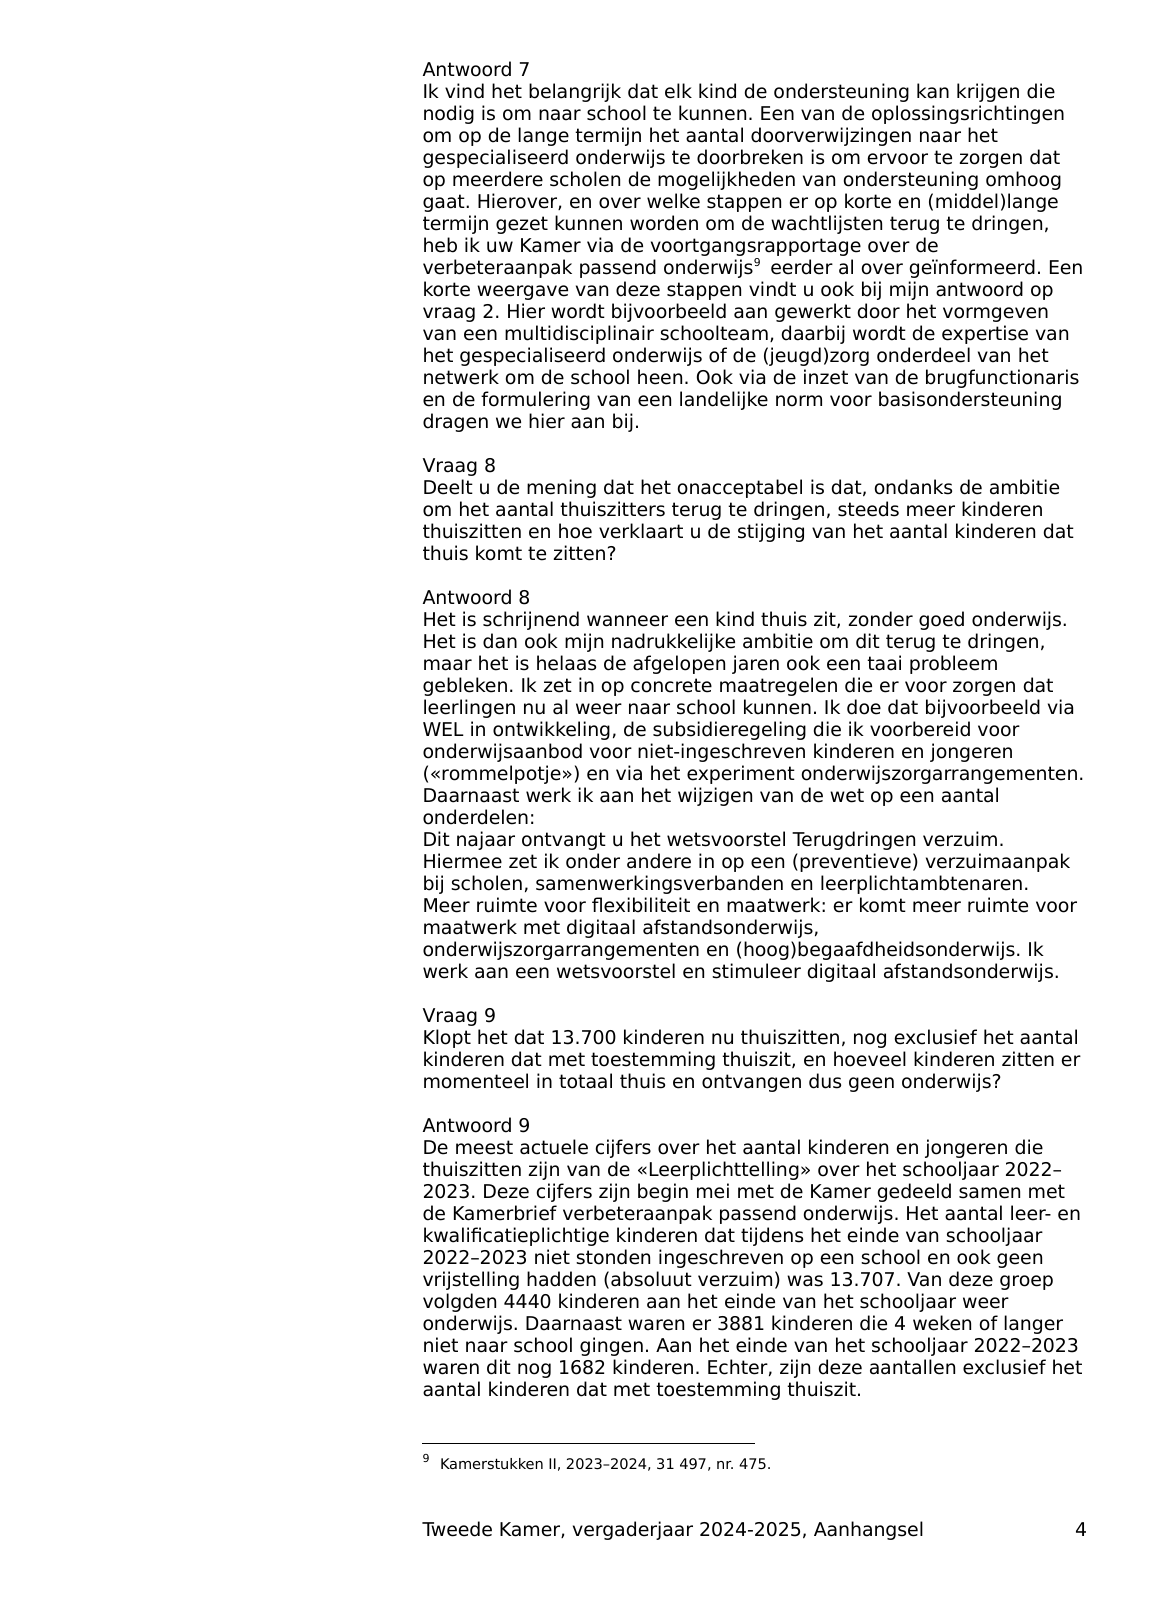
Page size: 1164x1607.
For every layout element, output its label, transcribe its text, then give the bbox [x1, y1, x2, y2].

text Kamerstukken II, 2023–2024, 31 497, nr. 475. [422, 1452, 1087, 1474]
text Meer ruimte voor flexibiliteit en maatwerk: er komt meer ruimte voor maatwerk met digitaal afstandsonderwijs, onderwijszorgarrangementen en (hoog)begaafdheidsonderwijs. Ik werk aan een wetsvoorstel en stimuleer digitaal afstandsonderwijs. [422, 895, 1087, 983]
text Daarnaast werk ik aan het wijzigen van de wet op een aantal onderdelen: [422, 785, 1087, 829]
text Antwoord 9 [422, 1115, 1087, 1137]
text De meest actuele cijfers over het aantal kinderen en jongeren die thuiszitten zijn van de «Leerplichttelling» over het schooljaar 2022–2023. Deze cijfers zijn begin mei met de Kamer gedeeld samen met de Kamerbrief verbeteraanpak passend onderwijs. Het aantal leer- en kwalificatieplichtige kinderen dat tijdens het einde van schooljaar 2022–2023 niet stonden ingeschreven op een school en ook geen vrijstelling hadden (absoluut verzuim) was 13.707. Van deze groep volgden 4440 kinderen aan het einde van het schooljaar weer onderwijs. Daarnaast waren er 3881 kinderen die 4 weken of langer niet naar school gingen. Aan het einde van het schooljaar 2022–2023 waren dit nog 1682 kinderen. Echter, zijn deze aantallen exclusief het aantal kinderen dat met toestemming thuiszit. [422, 1137, 1087, 1401]
text Klopt het dat 13.700 kinderen nu thuiszitten, nog exclusief het aantal kinderen dat met toestemming thuiszit, en hoeveel kinderen zitten er momenteel in totaal thuis en ontvangen dus geen onderwijs? [422, 1027, 1087, 1093]
text Deelt u de mening dat het onacceptabel is dat, ondanks de ambitie om het aantal thuiszitters terug te dringen, steeds meer kinderen thuiszitten en hoe verklaart u de stijging van het aantal kinderen dat thuis komt te zitten? [422, 477, 1087, 565]
text Vraag 8 [422, 455, 1087, 477]
text Vraag 9 [422, 1005, 1087, 1027]
text Antwoord 8 [422, 587, 1087, 609]
text Antwoord 7 [422, 59, 1087, 81]
text Dit najaar ontvangt u het wetsvoorstel Terugdringen verzuim. Hiermee zet ik onder andere in op een (preventieve) verzuimaanpak bij scholen, samenwerkingsverbanden en leerplichtambtenaren. [422, 829, 1087, 895]
text Ik vind het belangrijk dat elk kind de ondersteuning kan krijgen die nodig is om naar school te kunnen. Een van de oplossingsrichtingen om op de lange termijn het aantal doorverwijzingen naar het gespecialiseerd onderwijs te doorbreken is om ervoor te zorgen dat op meerdere scholen de mogelijkheden van ondersteuning omhoog gaat. Hierover, en over welke stappen er op korte en (middel)lange termijn gezet kunnen worden om de wachtlijsten terug te dringen, heb ik uw Kamer via de voortgangsrapportage over de verbeteraanpak passend onderwijs eerder al over geïnformeerd. Een korte weergave van deze stappen vindt u ook bij mijn antwoord op vraag 2. Hier wordt bijvoorbeeld aan gewerkt door het vormgeven van een multidisciplinair schoolteam, daarbij wordt de expertise van het gespecialiseerd onderwijs of de (jeugd)zorg onderdeel van het netwerk om de school heen. Ook via de inzet van de brugfunctionaris en de formulering van een landelijke norm voor basisondersteuning dragen we hier aan bij. [422, 81, 1087, 433]
text Het is schrijnend wanneer een kind thuis zit, zonder goed onderwijs. Het is dan ook mijn nadrukkelijke ambitie om dit terug te dringen, maar het is helaas de afgelopen jaren ook een taai probleem gebleken. Ik zet in op concrete maatregelen die er voor zorgen dat leerlingen nu al weer naar school kunnen. Ik doe dat bijvoorbeeld via WEL in ontwikkeling, de subsidieregeling die ik voorbereid voor onderwijsaanbod voor niet-ingeschreven kinderen en jongeren («rommelpotje») en via het experiment onderwijszorgarrangementen. [422, 609, 1087, 785]
